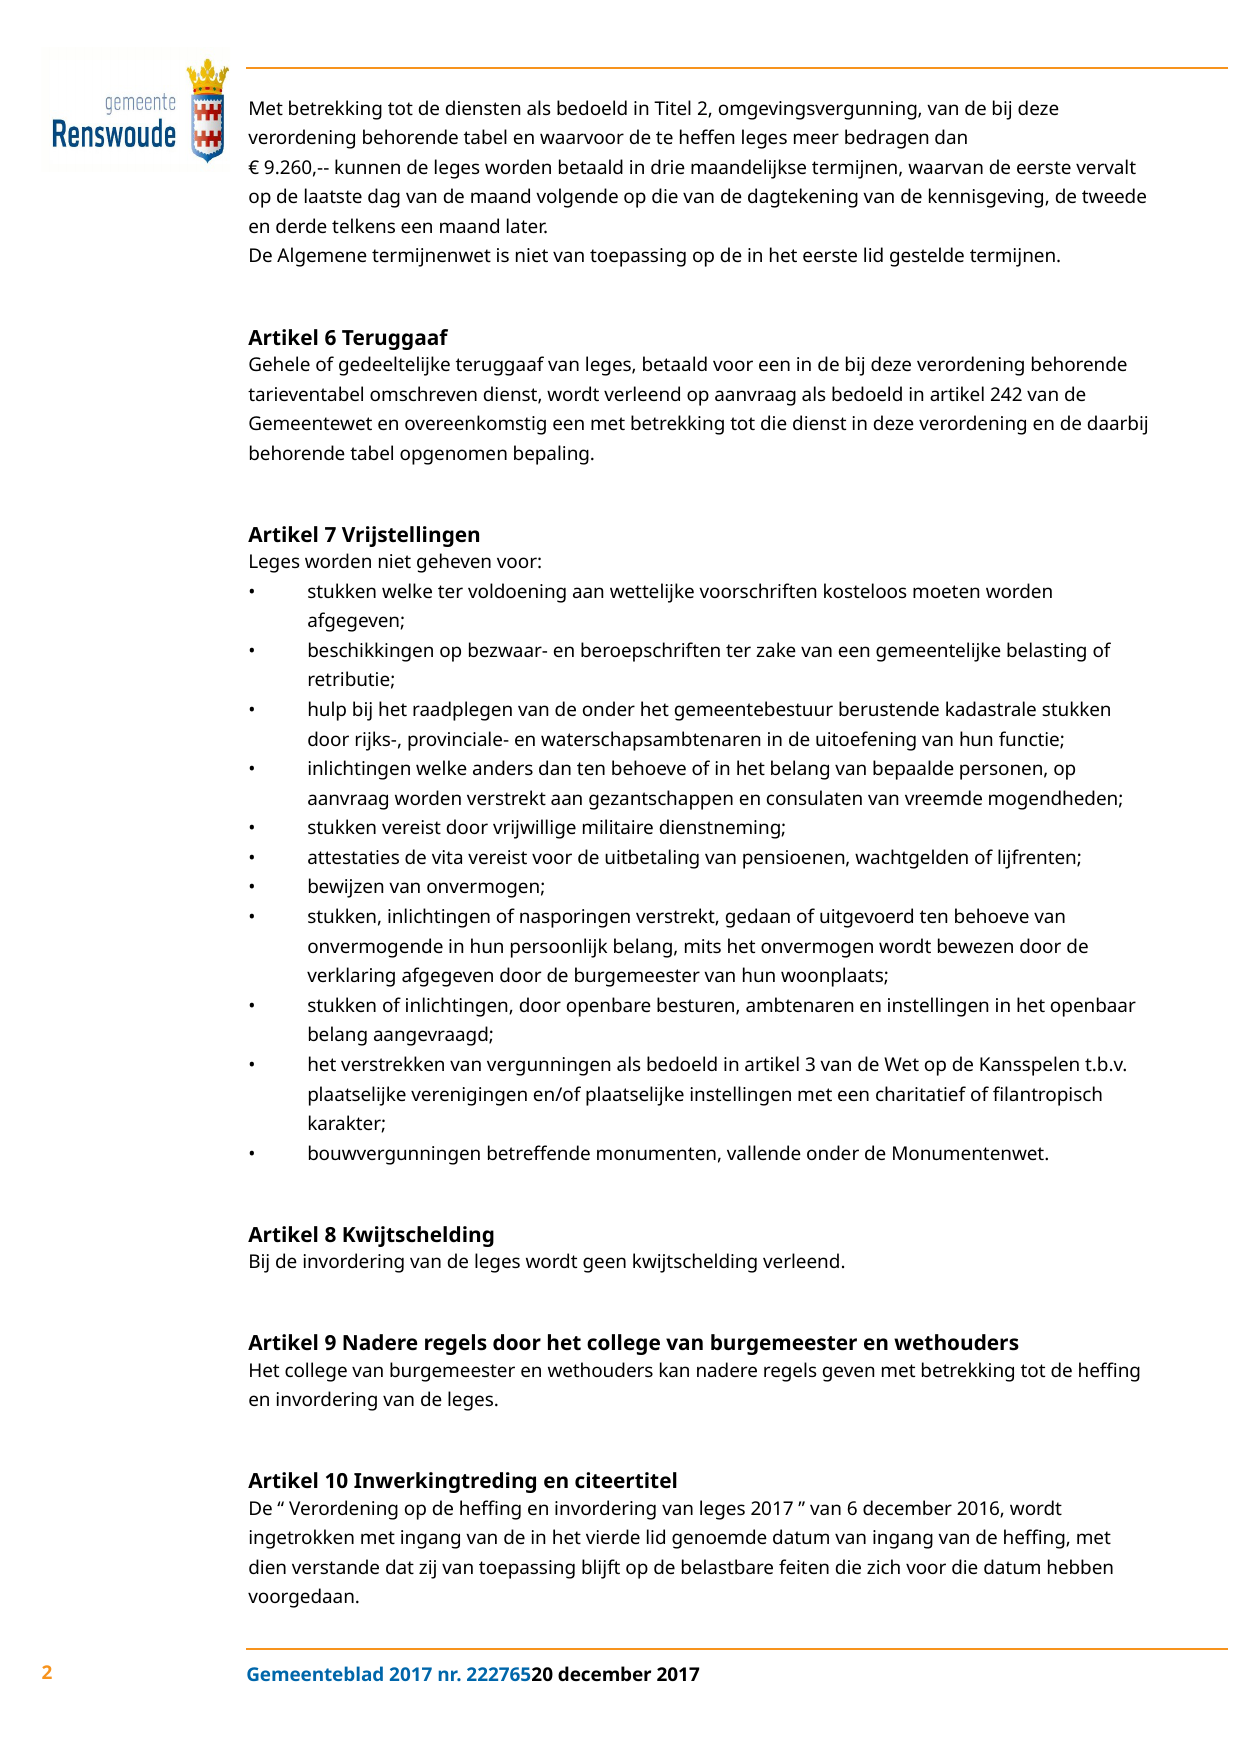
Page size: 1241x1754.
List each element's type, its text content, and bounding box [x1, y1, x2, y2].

text Artikel 10 Inwerkingtreding en citeertitel [248, 1466, 1152, 1495]
list beschikkingen op bezwaar- en beroepschriften ter zake van een gemeentelijke belasting of retributie; [248, 637, 1152, 692]
list attestaties de vita vereist voor de uitbetaling van pensioenen, wachtgelden of lijfrenten; [248, 844, 1152, 870]
list inlichtingen welke anders dan ten behoeve of in het belang van bepaalde personen, op aanvraag worden verstrekt aan gezantschappen en consulaten van vreemde mogendheden; [248, 755, 1152, 811]
text Artikel 9 Nadere regels door het college van burgemeester en wethouders [248, 1328, 1152, 1357]
picture [41, 47, 231, 172]
text € 9.260,-- kunnen de leges worden betaald in drie maandelijkse termijnen, waarvan de eerste vervalt op de laatste dag van de maand volgende op die van de dagtekening van de kennisgeving, de tweede en derde telkens een maand later. [248, 154, 1152, 239]
list stukken welke ter voldoening aan wettelijke voorschriften kosteloos moeten worden afgegeven; [248, 578, 1152, 633]
text De “ Verordening op de heffing en invordering van leges 2017 ” van 6 december 2016, wordt ingetrokken met ingang van de in het vierde lid genoemde datum van ingang van de heffing, met dien verstande dat zij van toepassing blijft op de belastbare feiten die zich voor die datum hebben voorgedaan. [248, 1495, 1152, 1609]
text Het college van burgemeester en wethouders kan nadere regels geven met betrekking tot de heffing en invordering van de leges. [248, 1357, 1152, 1412]
text Bij de invordering van de leges wordt geen kwijtschelding verleend. [248, 1248, 1152, 1274]
list stukken, inlichtingen of nasporingen verstrekt, gedaan of uitgevoerd ten behoeve van onvermogende in hun persoonlijk belang, mits het onvermogen wordt bewezen door de verklaring afgegeven door de burgemeester van hun woonplaats; [248, 903, 1152, 988]
text Artikel 8 Kwijtschelding [248, 1220, 1152, 1248]
text Gehele of gedeeltelijke teruggaaf van leges, betaald voor een in de bij deze verordening behorende tarieventabel omschreven dienst, wordt verleend op aanvraag als bedoeld in artikel 242 van de Gemeentewet en overeenkomstig een met betrekking tot die dienst in deze verordening en de daarbij behorende tabel opgenomen bepaling. [248, 351, 1152, 466]
list het verstrekken van vergunningen als bedoeld in artikel 3 van de Wet op de Kansspelen t.b.v. plaatselijke verenigingen en/of plaatselijke instellingen met een charitatief of filantropisch karakter; [248, 1051, 1152, 1136]
text Leges worden niet geheven voor: [248, 548, 1152, 574]
text Met betrekking tot de diensten als bedoeld in Titel 2, omgevingsvergunning, van de bij deze verordening behorende tabel en waarvoor de te heffen leges meer bedragen dan [248, 95, 1152, 150]
list stukken vereist door vrijwillige militaire dienstneming; [248, 814, 1152, 840]
text Artikel 6 Teruggaaf [248, 323, 1152, 351]
list hulp bij het raadplegen van de onder het gemeentebestuur berustende kadastrale stukken door rijks-, provinciale- en waterschapsambtenaren in de uitoefening van hun functie; [248, 696, 1152, 752]
list bewijzen van onvermogen; [248, 874, 1152, 899]
text De Algemene termijnenwet is niet van toepassing op de in het eerste lid gestelde termijnen. [248, 243, 1152, 268]
text Artikel 7 Vrijstellingen [248, 520, 1152, 548]
list stukken of inlichtingen, door openbare besturen, ambtenaren en instellingen in het openbaar belang aangevraagd; [248, 992, 1152, 1047]
list bouwvergunningen betreffende monumenten, vallende onder de Monumentenwet. [248, 1140, 1152, 1166]
